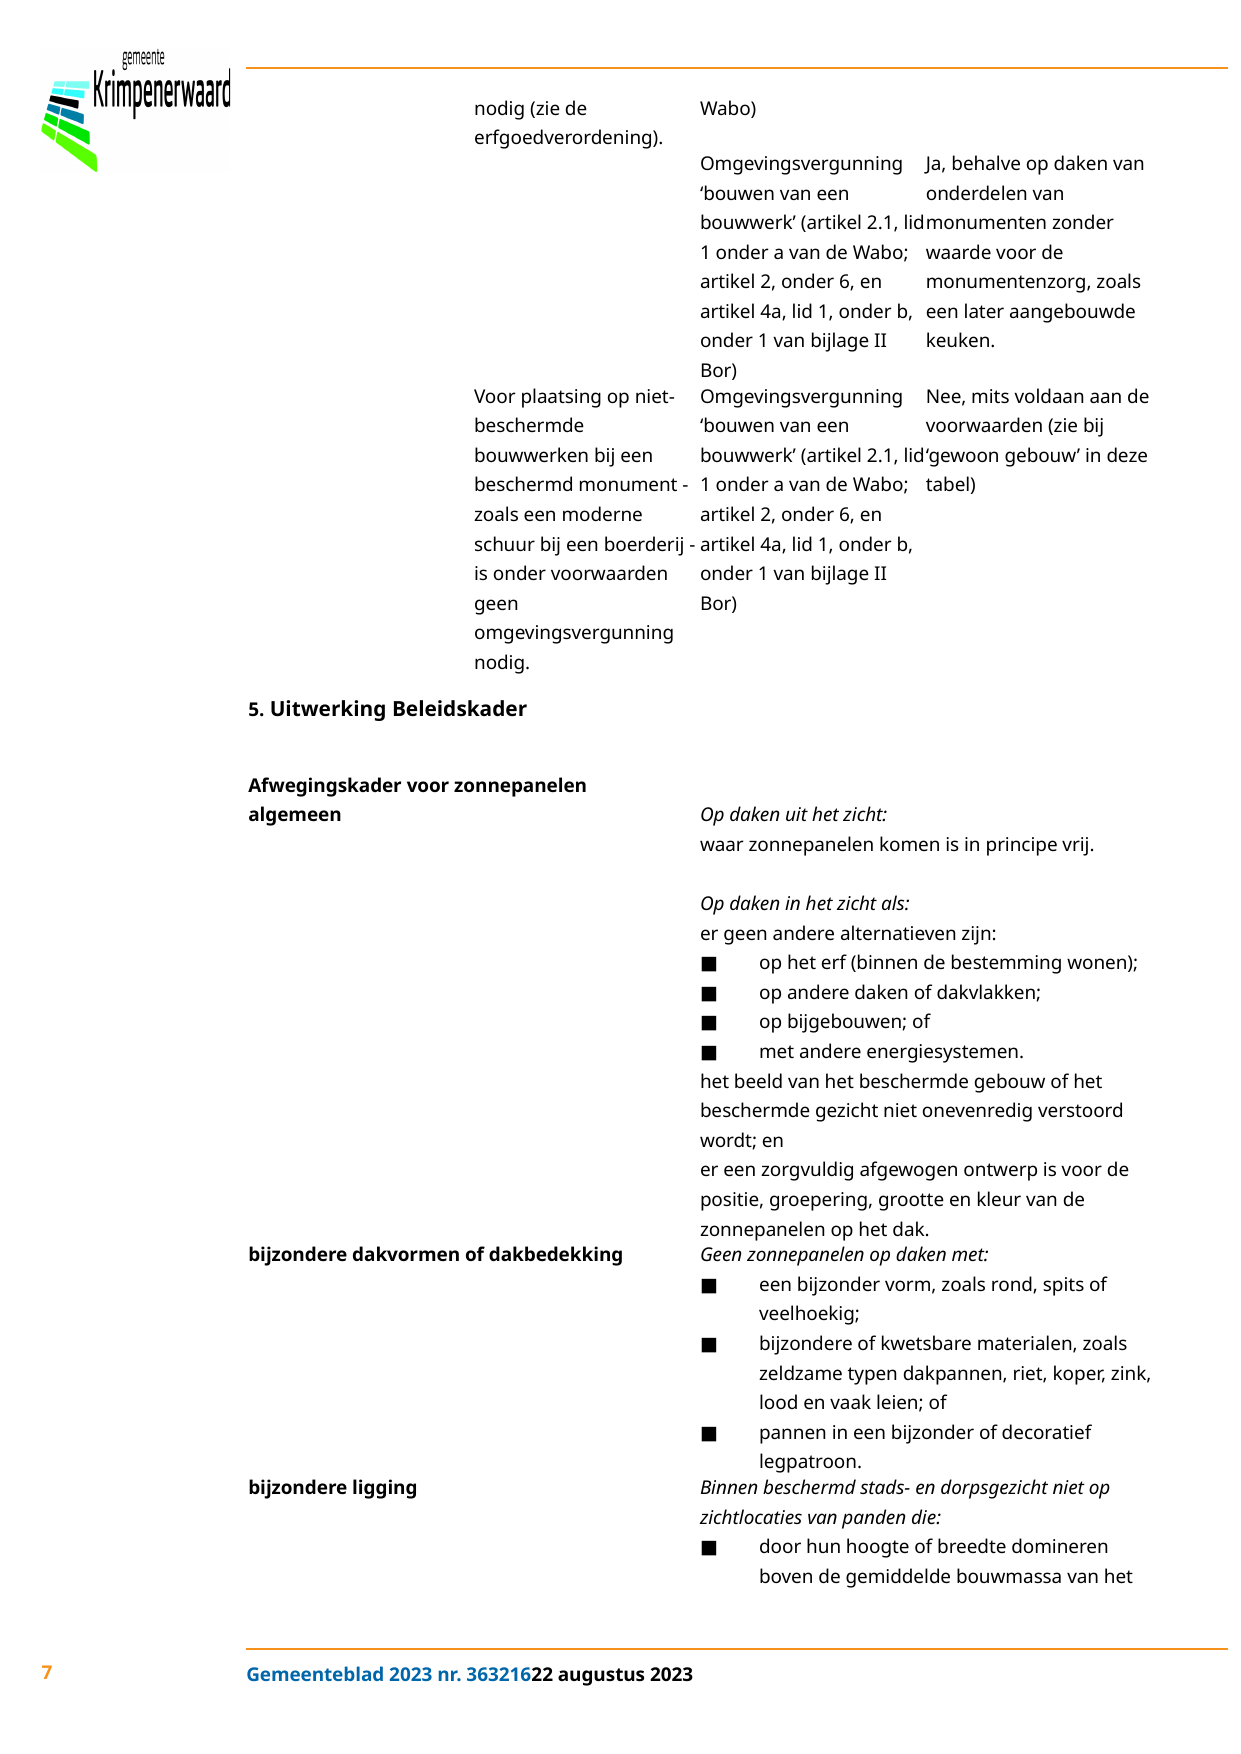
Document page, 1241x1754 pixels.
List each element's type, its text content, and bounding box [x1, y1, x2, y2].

table_cell [926, 95, 1152, 150]
table_cell Omgevingsvergunning ‘bouwen van een bouwwerk’ (artikel 2.1, lid 1 onder a van de Wabo; artikel 2, onder 6, en artikel 4a, lid 1, onder b, onder 1 van bijlage II Bor) [700, 383, 926, 675]
table_header algemeen [248, 802, 700, 1241]
text Afwegingskader voor zonnepanelen [248, 772, 1152, 798]
table_cell nodig (zie de erfgoedverordening). [474, 95, 700, 150]
table_cell bijzondere ligging [248, 1474, 700, 1589]
text 5. Uitwerking Beleidskader [248, 694, 1152, 723]
table_cell [248, 383, 474, 675]
table_cell bijzondere dakvormen of dakbedekking [248, 1241, 700, 1474]
table_cell [248, 95, 474, 150]
table_cell Wabo) [700, 95, 926, 150]
table_cell Voor plaatsing op niet-beschermde bouwwerken bij een beschermd monument - zoals een moderne schuur bij een boerderij - is onder voorwaarden geen omgevingsvergunning nodig. [474, 383, 700, 675]
table_cell Ja, behalve op daken van onderdelen van monumenten zonder waarde voor de monumentenzorg, zoals een later aangebouwde keuken. [926, 150, 1152, 383]
table_cell Omgevingsvergunning ‘bouwen van een bouwwerk’ (artikel 2.1, lid 1 onder a van de Wabo; artikel 2, onder 6, en artikel 4a, lid 1, onder b, onder 1 van bijlage II Bor) [700, 150, 926, 383]
table_cell Geen zonnepanelen op daken met: een bijzonder vorm, zoals rond, spits of veelhoekig; bijzondere of kwetsbare materialen, zoals zeldzame typen dakpannen, riet, koper, zink, lood en vaak leien; of pannen in een bijzonder of decoratief legpatroon. [700, 1241, 1152, 1474]
table_cell Nee, mits voldaan aan de voorwaarden (zie bij ‘gewoon gebouw’ in deze tabel) [926, 383, 1152, 675]
table_cell Binnen beschermd stads- en dorpsgezicht niet op zichtlocaties van panden die: door hun hoogte of breedte domineren boven de gemiddelde bouwmassa van het [700, 1474, 1152, 1589]
table_cell [474, 150, 700, 383]
picture [41, 47, 231, 172]
table_cell [248, 150, 474, 383]
table_header Op daken uit het zicht: waar zonnepanelen komen is in principe vrij. Op daken in het zicht als: er geen andere alternatieven zijn: op het erf (binnen de bestemming wonen); op andere daken of dakvlakken; op bijgebouwen; of met andere energiesystemen. het beeld van het beschermde gebouw of het beschermde gezicht niet onevenredig verstoord wordt; en er een zorgvuldig afgewogen ontwerp is voor de positie, groepering, grootte en kleur van de zonnepanelen op het dak. [700, 802, 1152, 1241]
